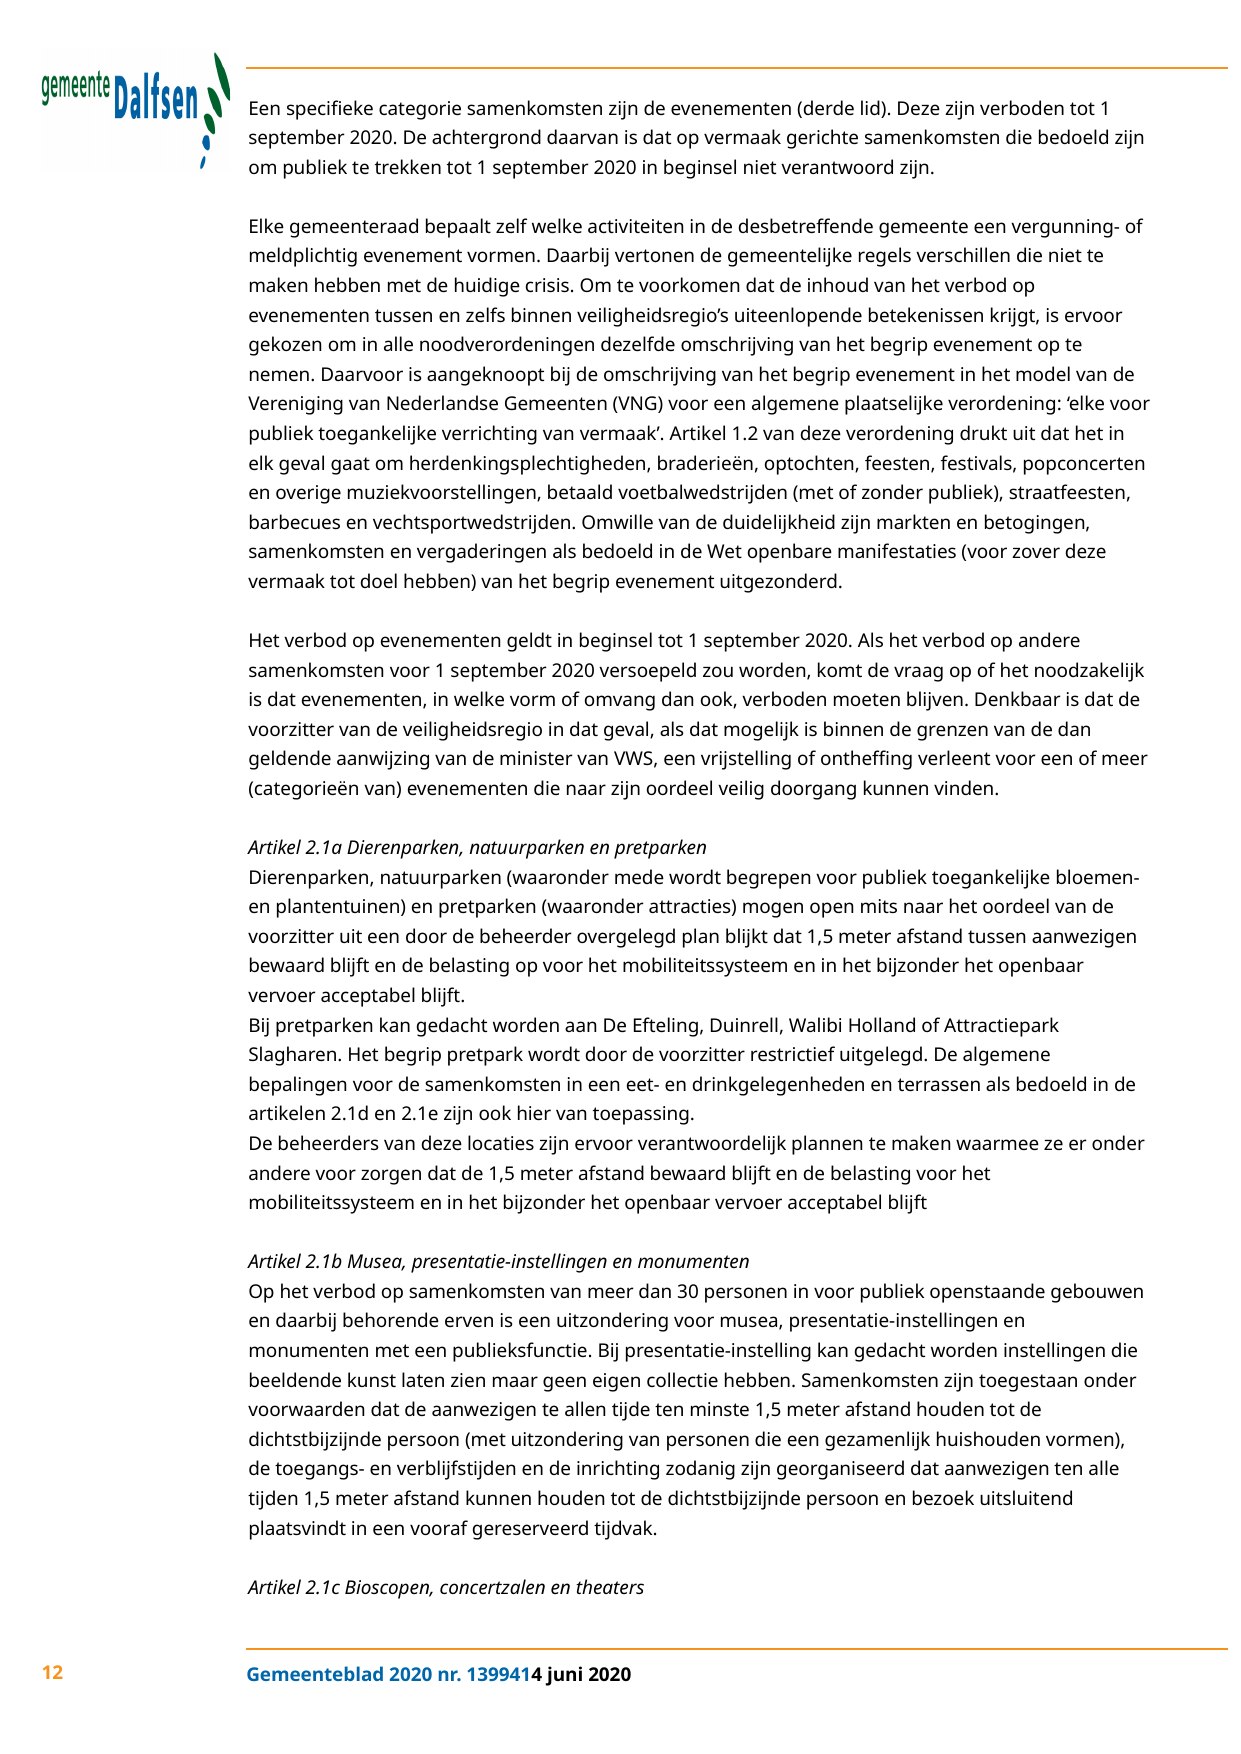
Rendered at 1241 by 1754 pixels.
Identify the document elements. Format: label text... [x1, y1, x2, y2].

text Artikel 2.1b Musea, presentatie-instellingen en monumenten [248, 1248, 1152, 1274]
text Op het verbod op samenkomsten van meer dan 30 personen in voor publiek openstaande gebouwen en daarbij behorende erven is een uitzondering voor musea, presentatie-instellingen en monumenten met een publieksfunctie. Bij presentatie-instelling kan gedacht worden instellingen die beeldende kunst laten zien maar geen eigen collectie hebben. Samenkomsten zijn toegestaan onder voorwaarden dat de aanwezigen te allen tijde ten minste 1,5 meter afstand houden tot de dichtstbijzijnde persoon (met uitzondering van personen die een gezamenlijk huishouden vormen), de toegangs- en verblijfstijden en de inrichting zodanig zijn georganiseerd dat aanwezigen ten alle tijden 1,5 meter afstand kunnen houden tot de dichtstbijzijnde persoon en bezoek uitsluitend plaatsvindt in een vooraf gereserveerd tijdvak. [248, 1278, 1152, 1541]
text Bij pretparken kan gedacht worden aan De Efteling, Duinrell, Walibi Holland of Attractiepark Slagharen. Het begrip pretpark wordt door de voorzitter restrictief uitgelegd. De algemene bepalingen voor de samenkomsten in een eet- en drinkgelegenheden en terrassen als bedoeld in de artikelen 2.1d en 2.1e zijn ook hier van toepassing. [248, 1012, 1152, 1126]
text Het verbod op evenementen geldt in beginsel tot 1 september 2020. Als het verbod op andere samenkomsten voor 1 september 2020 versoepeld zou worden, komt de vraag op of het noodzakelijk is dat evenementen, in welke vorm of omvang dan ook, verboden moeten blijven. Denkbaar is dat de voorzitter van de veiligheidsregio in dat geval, als dat mogelijk is binnen de grenzen van de dan geldende aanwijzing van de minister van VWS, een vrijstelling of ontheffing verleent voor een of meer (categorieën van) evenementen die naar zijn oordeel veilig doorgang kunnen vinden. [248, 627, 1152, 801]
text Dierenparken, natuurparken (waaronder mede wordt begrepen voor publiek toegankelijke bloemen- en plantentuinen) en pretparken (waaronder attracties) mogen open mits naar het oordeel van de voorzitter uit een door de beheerder overgelegd plan blijkt dat 1,5 meter afstand tussen aanwezigen bewaard blijft en de belasting op voor het mobiliteitssysteem en in het bijzonder het openbaar vervoer acceptabel blijft. [248, 864, 1152, 1008]
text Een specifieke categorie samenkomsten zijn de evenementen (derde lid). Deze zijn verboden tot 1 september 2020. De achtergrond daarvan is dat op vermaak gerichte samenkomsten die bedoeld zijn om publiek te trekken tot 1 september 2020 in beginsel niet verantwoord zijn. [248, 95, 1152, 180]
text Elke gemeenteraad bepaalt zelf welke activiteiten in de desbetreffende gemeente een vergunning- of meldplichtig evenement vormen. Daarbij vertonen de gemeentelijke regels verschillen die niet te maken hebben met de huidige crisis. Om te voorkomen dat de inhoud van het verbod op evenementen tussen en zelfs binnen veiligheidsregio’s uiteenlopende betekenissen krijgt, is ervoor gekozen om in alle noodverordeningen dezelfde omschrijving van het begrip evenement op te nemen. Daarvoor is aangeknoopt bij de omschrijving van het begrip evenement in het model van de Vereniging van Nederlandse Gemeenten (VNG) voor een algemene plaatselijke verordening: ‘elke voor publiek toegankelijke verrichting van vermaak’. Artikel 1.2 van deze verordening drukt uit dat het in elk geval gaat om herdenkingsplechtigheden, braderieën, optochten, feesten, festivals, popconcerten en overige muziekvoorstellingen, betaald voetbalwedstrijden (met of zonder publiek), straatfeesten, barbecues en vechtsportwedstrijden. Omwille van de duidelijkheid zijn markten en betogingen, samenkomsten en vergaderingen als bedoeld in de Wet openbare manifestaties (voor zover deze vermaak tot doel hebben) van het begrip evenement uitgezonderd. [248, 213, 1152, 594]
picture [41, 47, 231, 172]
text Artikel 2.1a Dierenparken, natuurparken en pretparken [248, 834, 1152, 860]
text De beheerders van deze locaties zijn ervoor verantwoordelijk plannen te maken waarmee ze er onder andere voor zorgen dat de 1,5 meter afstand bewaard blijft en de belasting voor het mobiliteitssysteem en in het bijzonder het openbaar vervoer acceptabel blijft [248, 1130, 1152, 1215]
text Artikel 2.1c Bioscopen, concertzalen en theaters [248, 1574, 1152, 1600]
